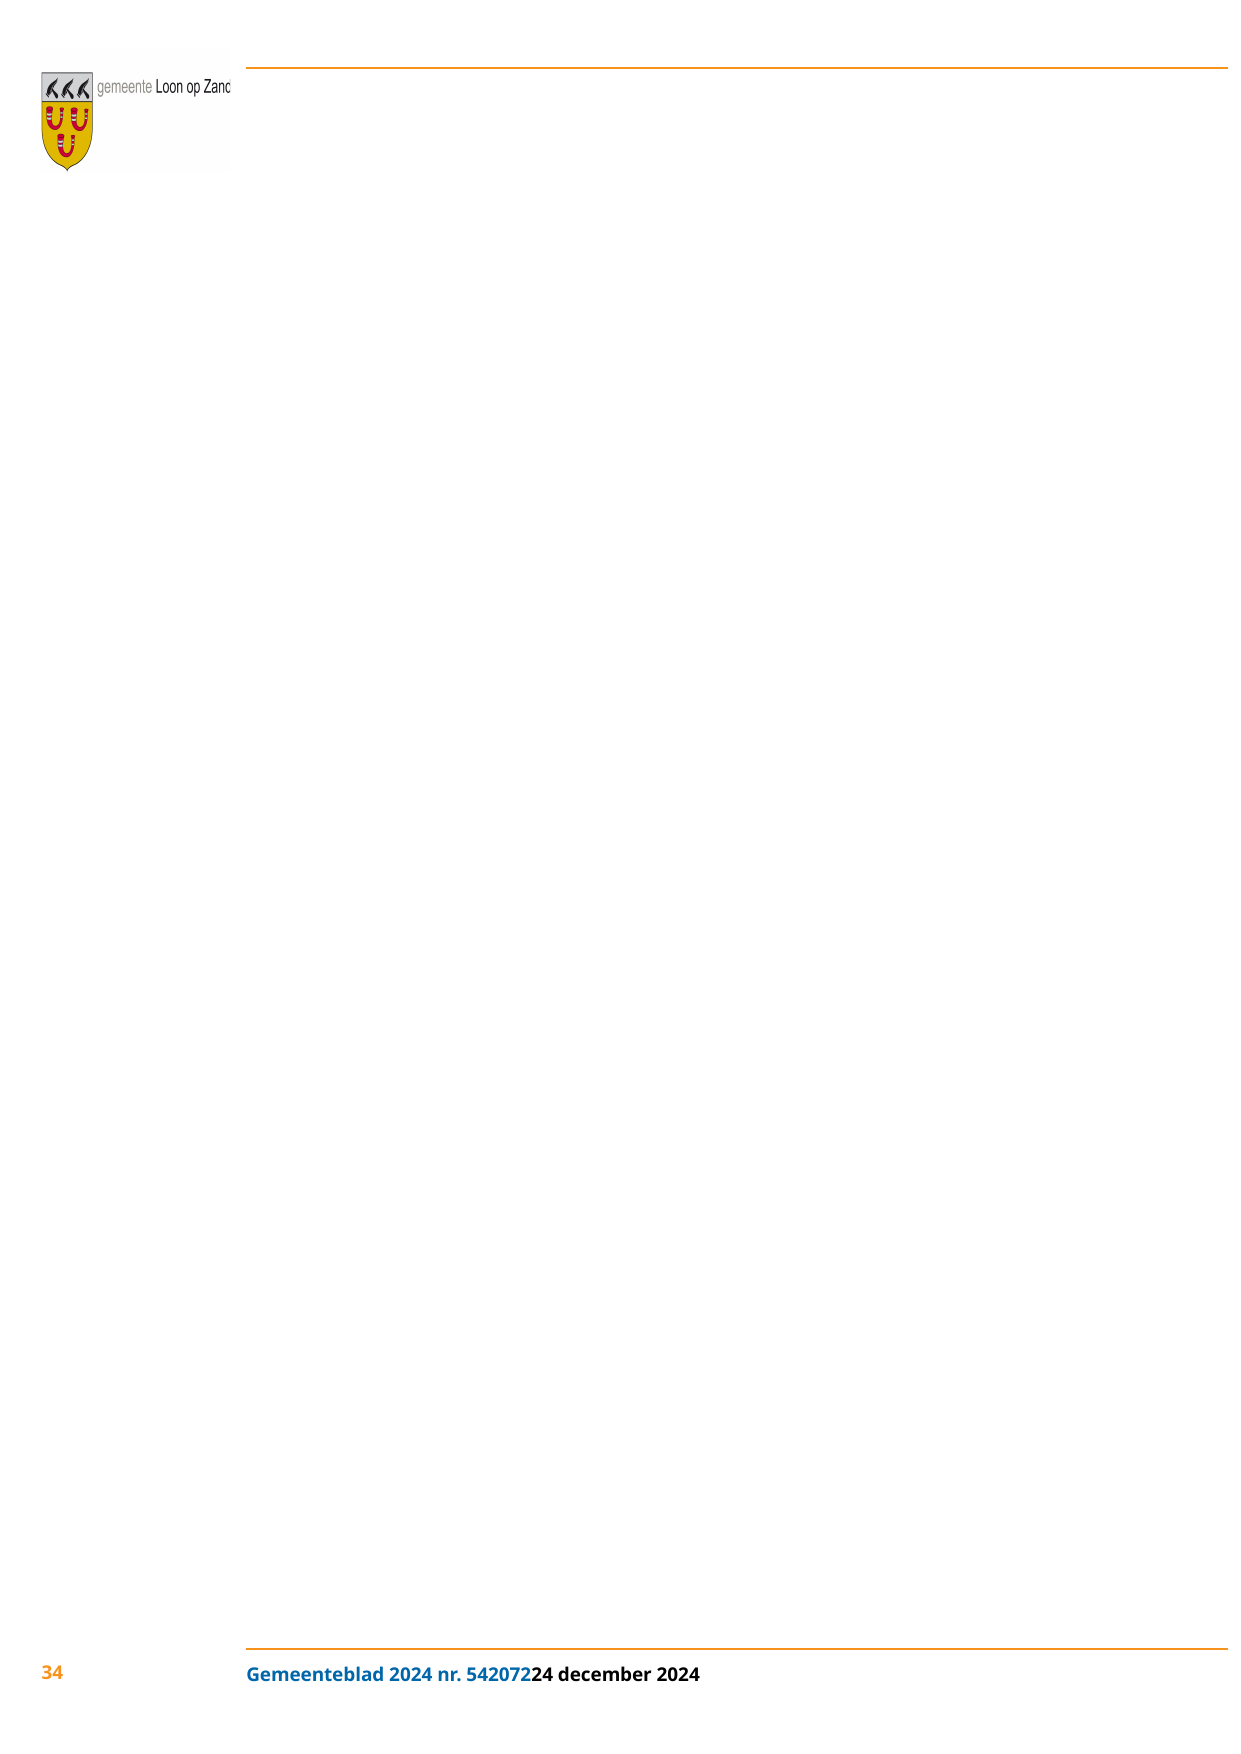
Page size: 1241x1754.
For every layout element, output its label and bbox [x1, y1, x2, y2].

picture [41, 47, 231, 172]
